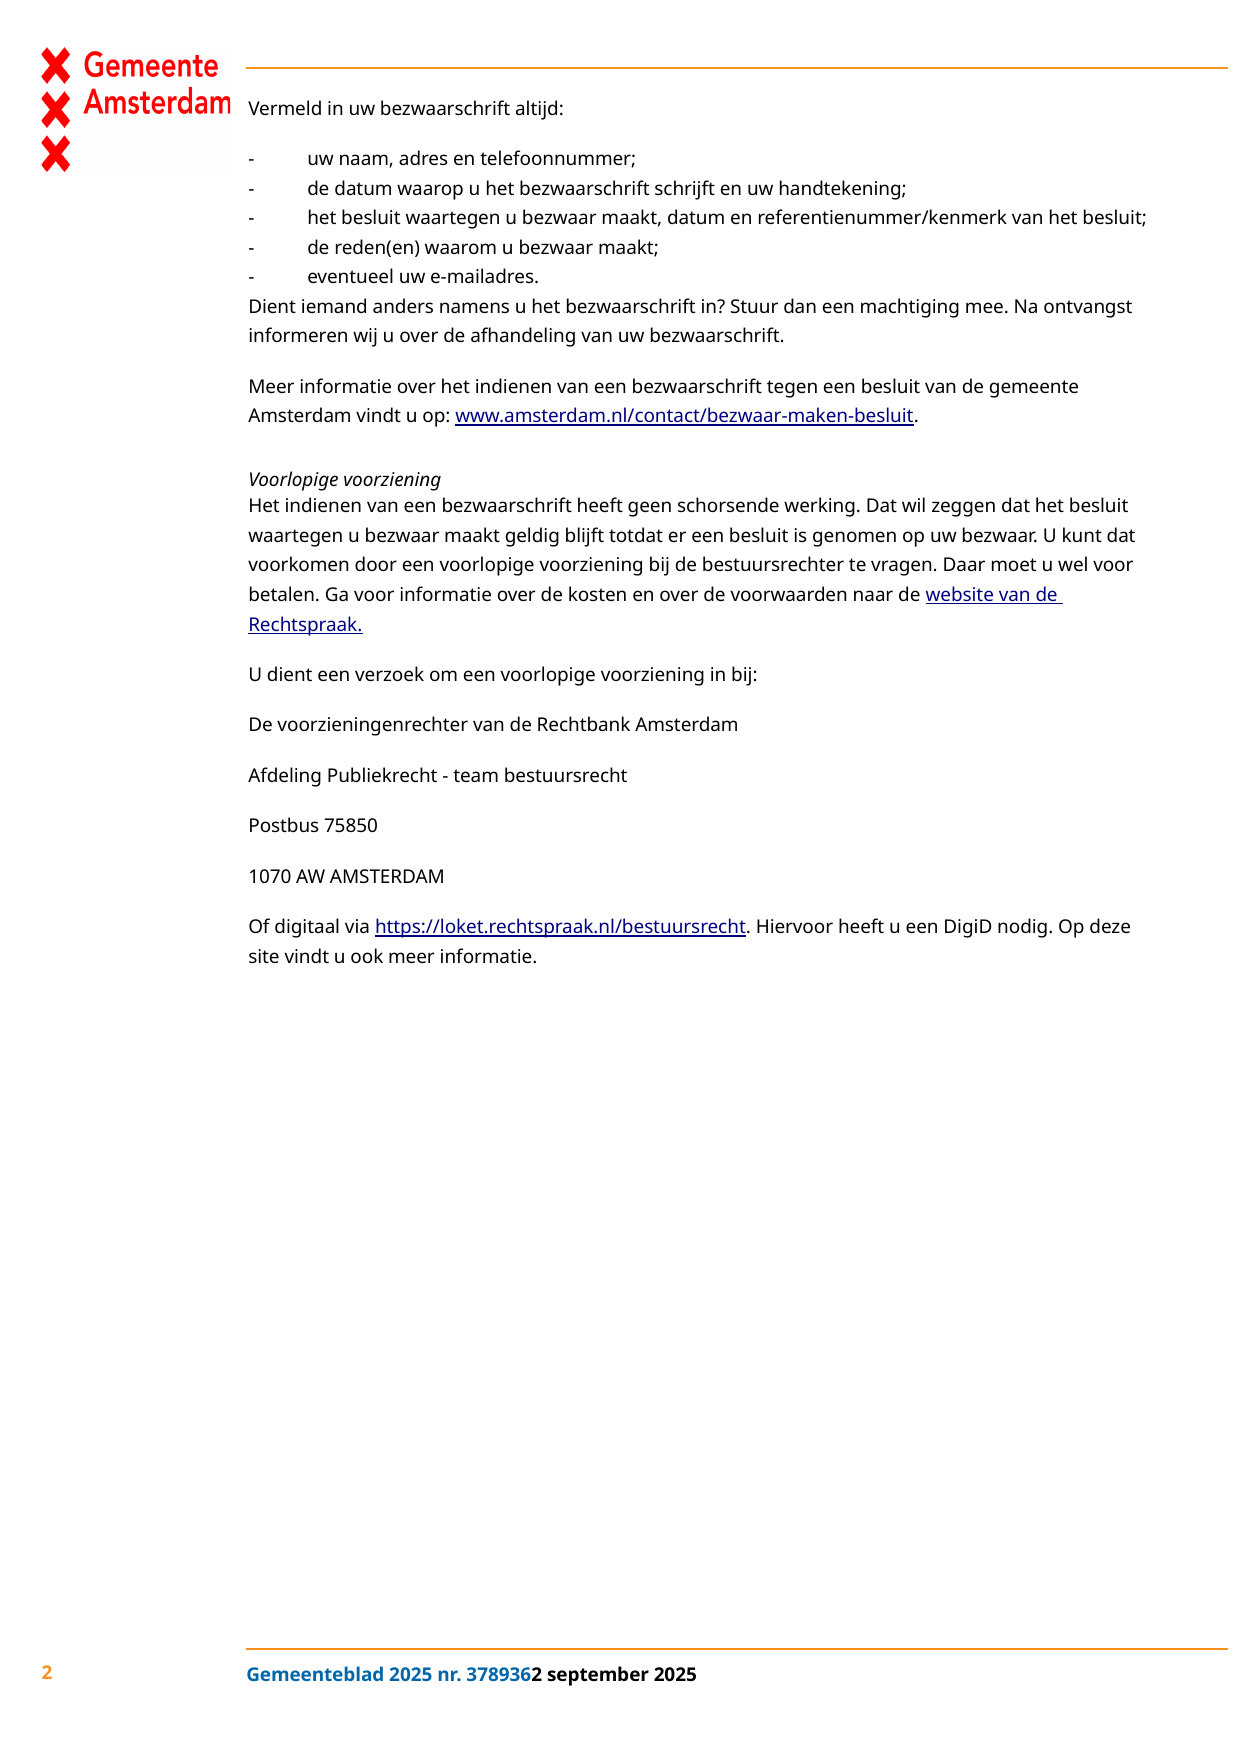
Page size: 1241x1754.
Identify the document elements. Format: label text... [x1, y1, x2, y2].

text Meer informatie over het indienen van een bezwaarschrift tegen een besluit van de gemeente Amsterdam vindt u op: www.amsterdam.nl/contact/bezwaar-maken-besluit. [248, 373, 1152, 428]
list de reden(en) waarom u bezwaar maakt; [248, 234, 1152, 260]
picture [41, 47, 231, 172]
text 1070 AW AMSTERDAM [248, 863, 1152, 888]
text U dient een verzoek om een voorlopige voorziening in bij: [248, 661, 1152, 687]
text Dient iemand anders namens u het bezwaarschrift in? Stuur dan een machtiging mee. Na ontvangst informeren wij u over de afhandeling van uw bezwaarschrift. [248, 293, 1152, 348]
text Afdeling Publiekrecht - team bestuursrecht [248, 762, 1152, 788]
text Postbus 75850 [248, 812, 1152, 838]
list het besluit waartegen u bezwaar maakt, datum en referentienummer/kenmerk van het besluit; [248, 204, 1152, 230]
list uw naam, adres en telefoonnummer; [248, 145, 1152, 171]
text Vermeld in uw bezwaarschrift altijd: [248, 95, 1152, 121]
text Voorlopige voorziening [248, 467, 1152, 492]
list eventueel uw e-mailadres. [248, 263, 1152, 289]
text Of digitaal via https://loket.rechtspraak.nl/bestuursrecht. Hiervoor heeft u een DigiD nodig. Op deze site vindt u ook meer informatie. [248, 913, 1152, 968]
list de datum waarop u het bezwaarschrift schrijft en uw handtekening; [248, 175, 1152, 201]
text Het indienen van een bezwaarschrift heeft geen schorsende werking. Dat wil zeggen dat het besluit waartegen u bezwaar maakt geldig blijft totdat er een besluit is genomen op uw bezwaar. U kunt dat voorkomen door een voorlopige voorziening bij de bestuursrechter te vragen. Daar moet u wel voor betalen. Ga voor informatie over de kosten en over de voorwaarden naar de website van de Rechtspraak. [248, 492, 1152, 636]
text De voorzieningenrechter van de Rechtbank Amsterdam [248, 712, 1152, 737]
